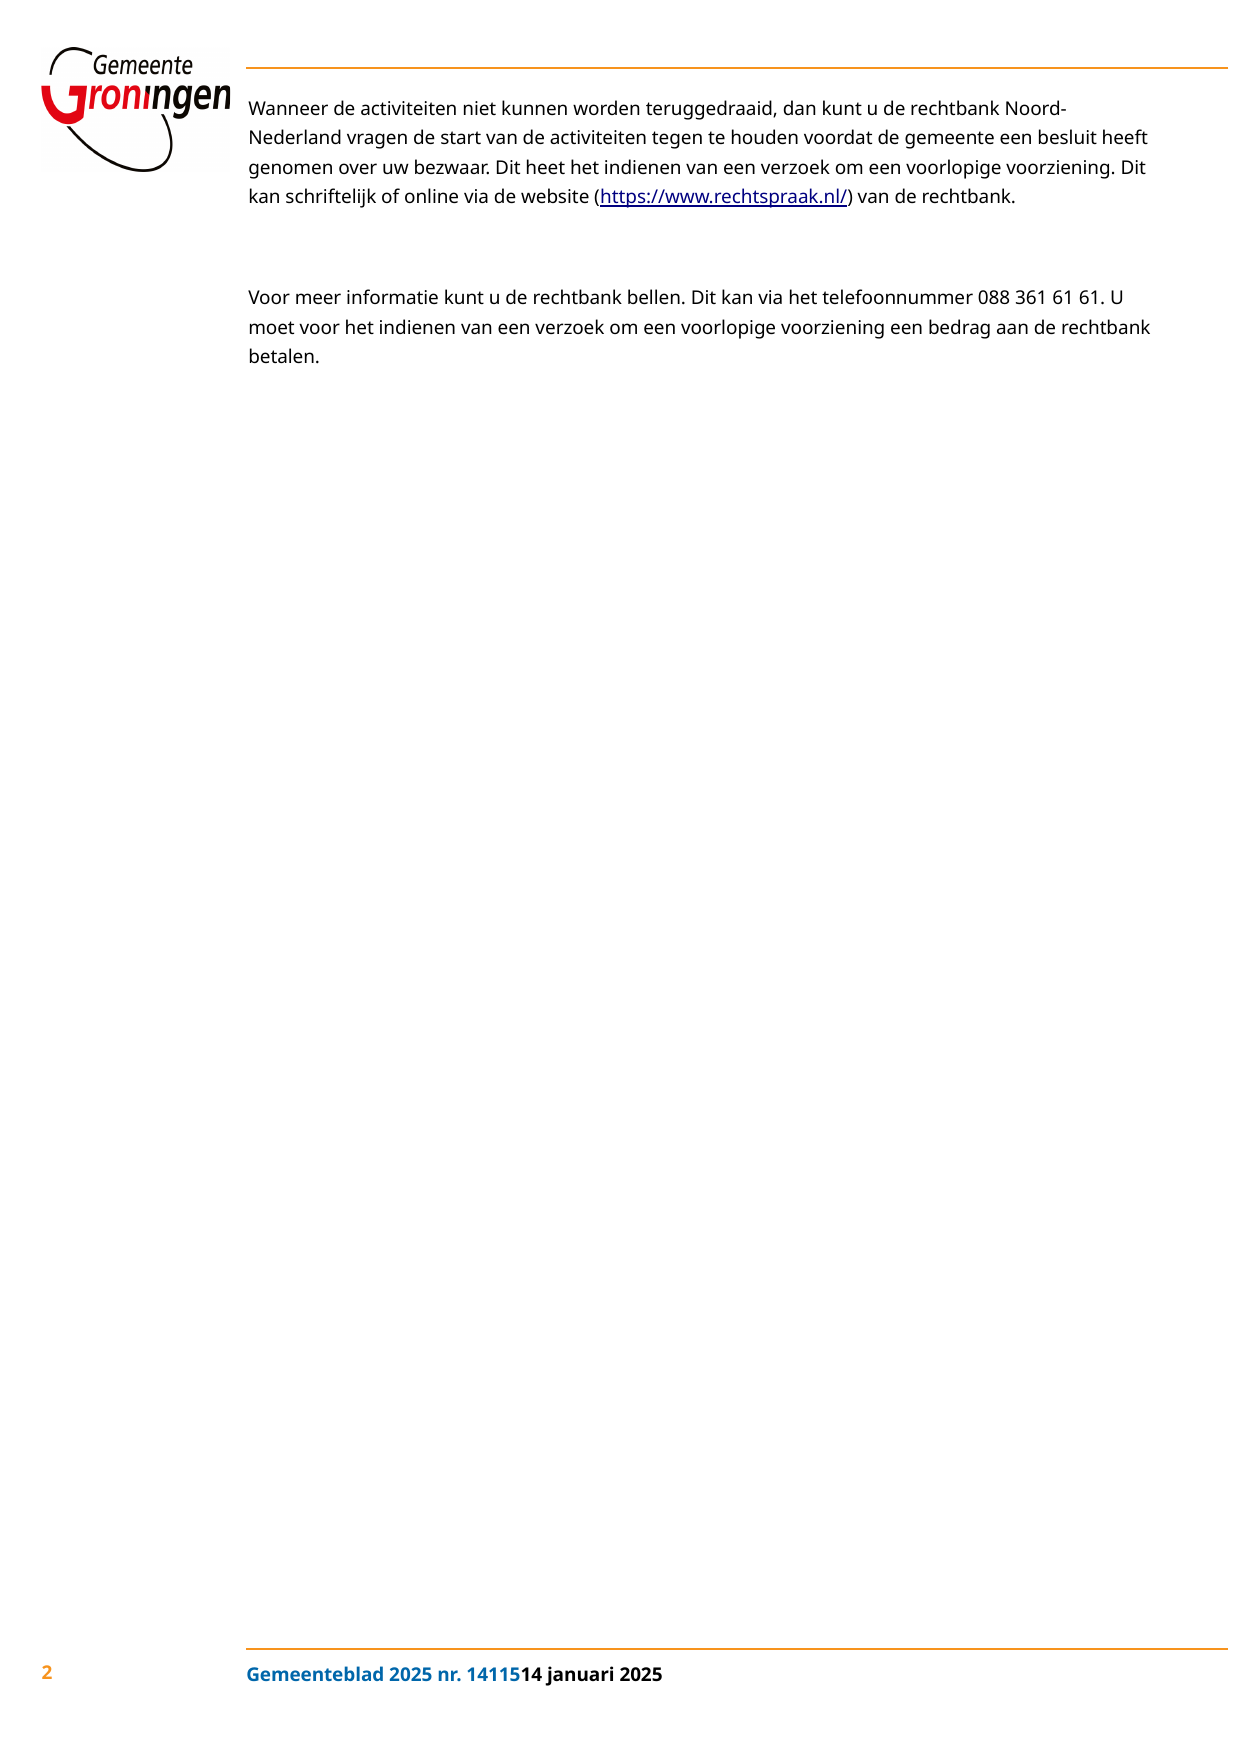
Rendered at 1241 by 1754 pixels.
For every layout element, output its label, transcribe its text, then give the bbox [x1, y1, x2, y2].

text Voor meer informatie kunt u de rechtbank bellen. Dit kan via het telefoonnummer 088 361 61 61. U moet voor het indienen van een verzoek om een voorlopige voorziening een bedrag aan de rechtbank betalen. [248, 284, 1152, 369]
text Wanneer de activiteiten niet kunnen worden teruggedraaid, dan kunt u de rechtbank Noord-Nederland vragen de start van de activiteiten tegen te houden voordat de gemeente een besluit heeft genomen over uw bezwaar. Dit heet het indienen van een verzoek om een voorlopige voorziening. Dit kan schriftelijk of online via de website (https://www.rechtspraak.nl/) van de rechtbank. [248, 95, 1152, 209]
picture [41, 47, 231, 172]
